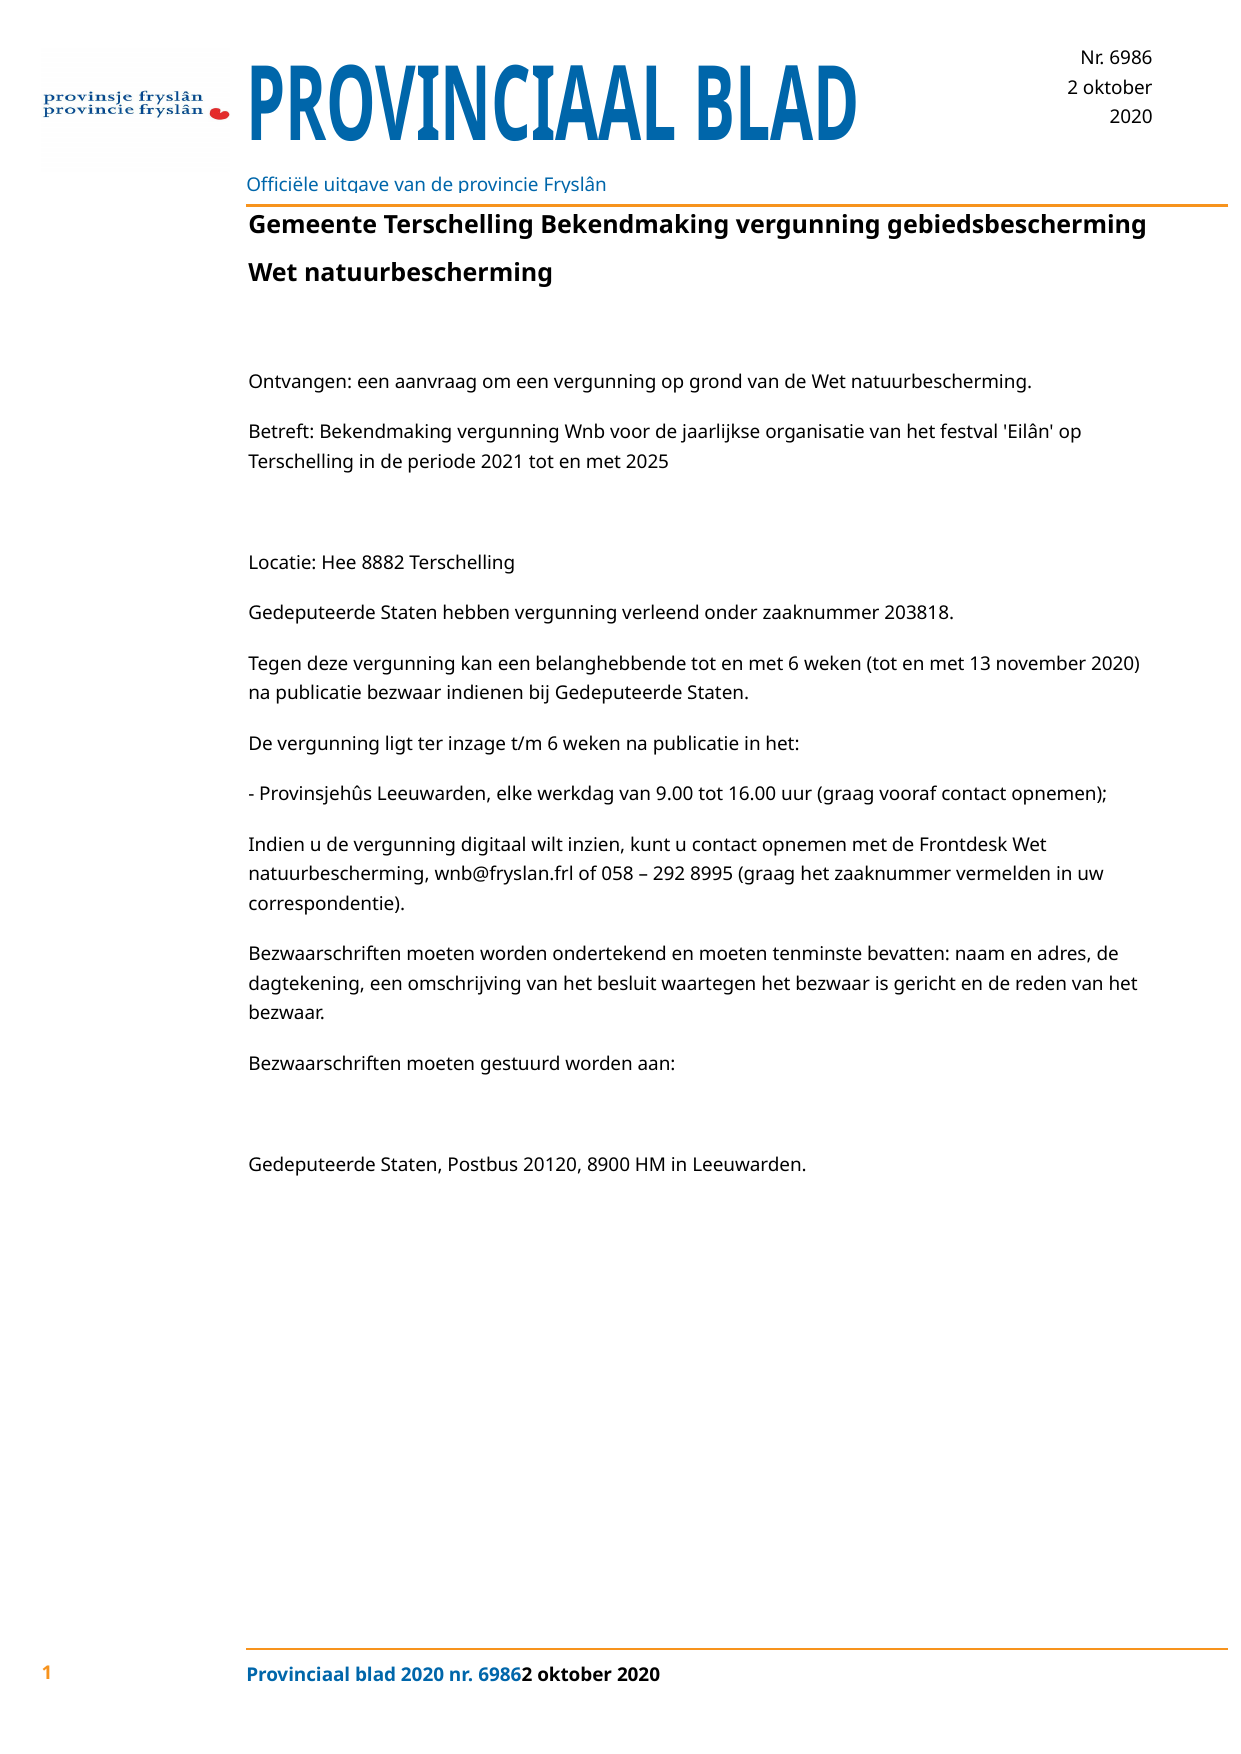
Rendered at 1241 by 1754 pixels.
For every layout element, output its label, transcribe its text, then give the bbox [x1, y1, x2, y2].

text Locatie: Hee 8882 Terschelling [248, 549, 1152, 575]
text De vergunning ligt ter inzage t/m 6 weken na publicatie in het: [248, 730, 1152, 756]
text Gedeputeerde Staten, Postbus 20120, 8900 HM in Leeuwarden. [248, 1151, 1152, 1177]
text Gedeputeerde Staten hebben vergunning verleend onder zaaknummer 203818. [248, 599, 1152, 625]
picture [41, 47, 231, 172]
text Bezwaarschriften moeten gestuurd worden aan: [248, 1050, 1152, 1076]
text Ontvangen: een aanvraag om een vergunning op grond van de Wet natuurbescherming. [248, 368, 1152, 394]
text Betreft: Bekendmaking vergunning Wnb voor de jaarlijkse organisatie van het festval 'Eilân' op Terschelling in de periode 2021 tot en met 2025 [248, 419, 1152, 474]
text Indien u de vergunning digitaal wilt inzien, kunt u contact opnemen met de Frontdesk Wet natuurbescherming, wnb@fryslan.frl of 058 – 292 8995 (graag het zaaknummer vermelden in uw correspondentie). [248, 831, 1152, 916]
text - Provinsjehûs Leeuwarden, elke werkdag van 9.00 tot 16.00 uur (graag vooraf contact opnemen); [248, 780, 1152, 806]
text Tegen deze vergunning kan een belanghebbende tot en met 6 weken (tot en met 13 november 2020) na publicatie bezwaar indienen bij Gedeputeerde Staten. [248, 650, 1152, 705]
text Bezwaarschriften moeten worden ondertekend en moeten tenminste bevatten: naam en adres, de dagtekening, een omschrijving van het besluit waartegen het bezwaar is gericht en de reden van het bezwaar. [248, 940, 1152, 1025]
text Gemeente Terschelling Bekendmaking vergunning gebiedsbescherming Wet natuurbescherming [248, 207, 1152, 288]
